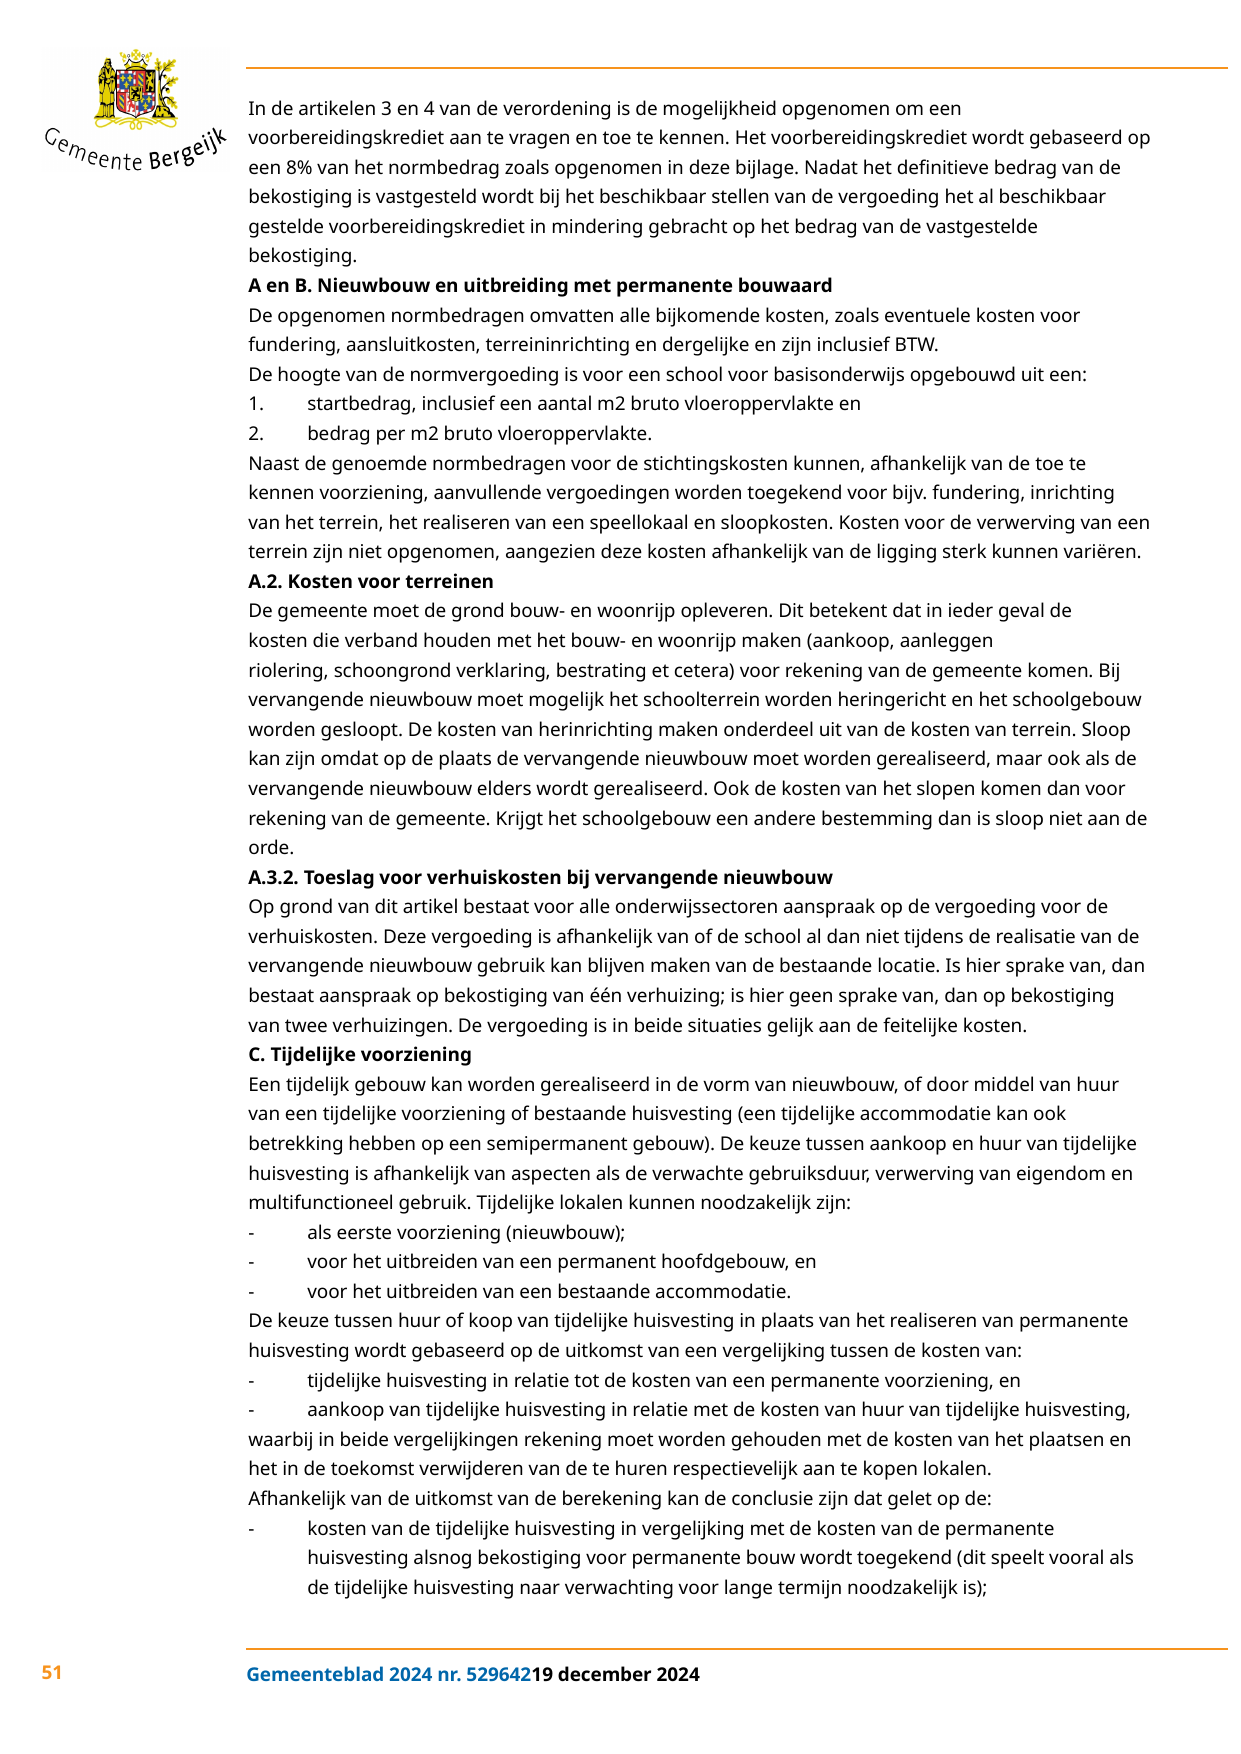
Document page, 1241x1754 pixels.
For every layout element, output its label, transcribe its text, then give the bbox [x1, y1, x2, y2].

list bedrag per m2 bruto vloeroppervlakte. [248, 420, 1152, 446]
text In de artikelen 3 en 4 van de verordening is de mogelijkheid opgenomen om een voorbereidingskrediet aan te vragen en toe te kennen. Het voorbereidingskrediet wordt gebaseerd op een 8% van het normbedrag zoals opgenomen in deze bijlage. Nadat het definitieve bedrag van de bekostiging is vastgesteld wordt bij het beschikbaar stellen van de vergoeding het al beschikbaar gestelde voorbereidingskrediet in mindering gebracht op het bedrag van de vastgestelde bekostiging. [248, 95, 1152, 268]
list voor het uitbreiden van een permanent hoofdgebouw, en [248, 1248, 1152, 1274]
text De hoogte van de normvergoeding is voor een school voor basisonderwijs opgebouwd uit een: [248, 361, 1152, 387]
picture [41, 47, 231, 172]
text Naast de genoemde normbedragen voor de stichtingskosten kunnen, afhankelijk van de toe te kennen voorziening, aanvullende vergoedingen worden toegekend voor bijv. fundering, inrichting van het terrein, het realiseren van een speellokaal en sloopkosten. Kosten voor de verwerving van een terrein zijn niet opgenomen, aangezien deze kosten afhankelijk van de ligging sterk kunnen variëren. [248, 450, 1152, 564]
text De keuze tussen huur of koop van tijdelijke huisvesting in plaats van het realiseren van permanente huisvesting wordt gebaseerd op de uitkomst van een vergelijking tussen de kosten van: [248, 1308, 1152, 1363]
list voor het uitbreiden van een bestaande accommodatie. [248, 1278, 1152, 1304]
list als eerste voorziening (nieuwbouw); [248, 1219, 1152, 1245]
text De opgenomen normbedragen omvatten alle bijkomende kosten, zoals eventuele kosten voor fundering, aansluitkosten, terreininrichting en dergelijke en zijn inclusief BTW. [248, 302, 1152, 357]
text Een tijdelijk gebouw kan worden gerealiseerd in de vorm van nieuwbouw, of door middel van huur van een tijdelijke voorziening of bestaande huisvesting (een tijdelijke accommodatie kan ook betrekking hebben op een semipermanent gebouw). De keuze tussen aankoop en huur van tijdelijke huisvesting is afhankelijk van aspecten als de verwachte gebruiksduur, verwerving van eigendom en multifunctioneel gebruik. Tijdelijke lokalen kunnen noodzakelijk zijn: [248, 1071, 1152, 1215]
text De gemeente moet de grond bouw- en woonrijp opleveren. Dit betekent dat in ieder geval de kosten die verband houden met het bouw- en woonrijp maken (aankoop, aanleggen riolering, schoongrond verklaring, bestrating et cetera) voor rekening van de gemeente komen. Bij vervangende nieuwbouw moet mogelijk het schoolterrein worden heringericht en het schoolgebouw worden gesloopt. De kosten van herinrichting maken onderdeel uit van de kosten van terrein. Sloop kan zijn omdat op de plaats de vervangende nieuwbouw moet worden gerealiseerd, maar ook als de vervangende nieuwbouw elders wordt gerealiseerd. Ook de kosten van het slopen komen dan voor rekening van de gemeente. Krijgt het schoolgebouw een andere bestemming dan is sloop niet aan de orde. [248, 598, 1152, 860]
text A.3.2. Toeslag voor verhuiskosten bij vervangende nieuwbouw [248, 864, 1152, 890]
list tijdelijke huisvesting in relatie tot de kosten van een permanente voorziening, en [248, 1367, 1152, 1393]
list kosten van de tijdelijke huisvesting in vergelijking met de kosten van de permanente huisvesting alsnog bekostiging voor permanente bouw wordt toegekend (dit speelt vooral als de tijdelijke huisvesting naar verwachting voor lange termijn noodzakelijk is); [248, 1515, 1152, 1600]
text waarbij in beide vergelijkingen rekening moet worden gehouden met de kosten van het plaatsen en het in de toekomst verwijderen van de te huren respectievelijk aan te kopen lokalen. [248, 1426, 1152, 1481]
list startbedrag, inclusief een aantal m2 bruto vloeroppervlakte en [248, 391, 1152, 416]
text Afhankelijk van de uitkomst van de berekening kan de conclusie zijn dat gelet op de: [248, 1485, 1152, 1511]
list aankoop van tijdelijke huisvesting in relatie met de kosten van huur van tijdelijke huisvesting, [248, 1396, 1152, 1422]
text Op grond van dit artikel bestaat voor alle onderwijssectoren aanspraak op de vergoeding voor de verhuiskosten. Deze vergoeding is afhankelijk van of de school al dan niet tijdens de realisatie van de vervangende nieuwbouw gebruik kan blijven maken van de bestaande locatie. Is hier sprake van, dan bestaat aanspraak op bekostiging van één verhuizing; is hier geen sprake van, dan op bekostiging van twee verhuizingen. De vergoeding is in beide situaties gelijk aan de feitelijke kosten. [248, 893, 1152, 1038]
text A en B. Nieuwbouw en uitbreiding met permanente bouwaard [248, 272, 1152, 298]
text C. Tijdelijke voorziening [248, 1041, 1152, 1067]
text A.2. Kosten voor terreinen [248, 568, 1152, 594]
